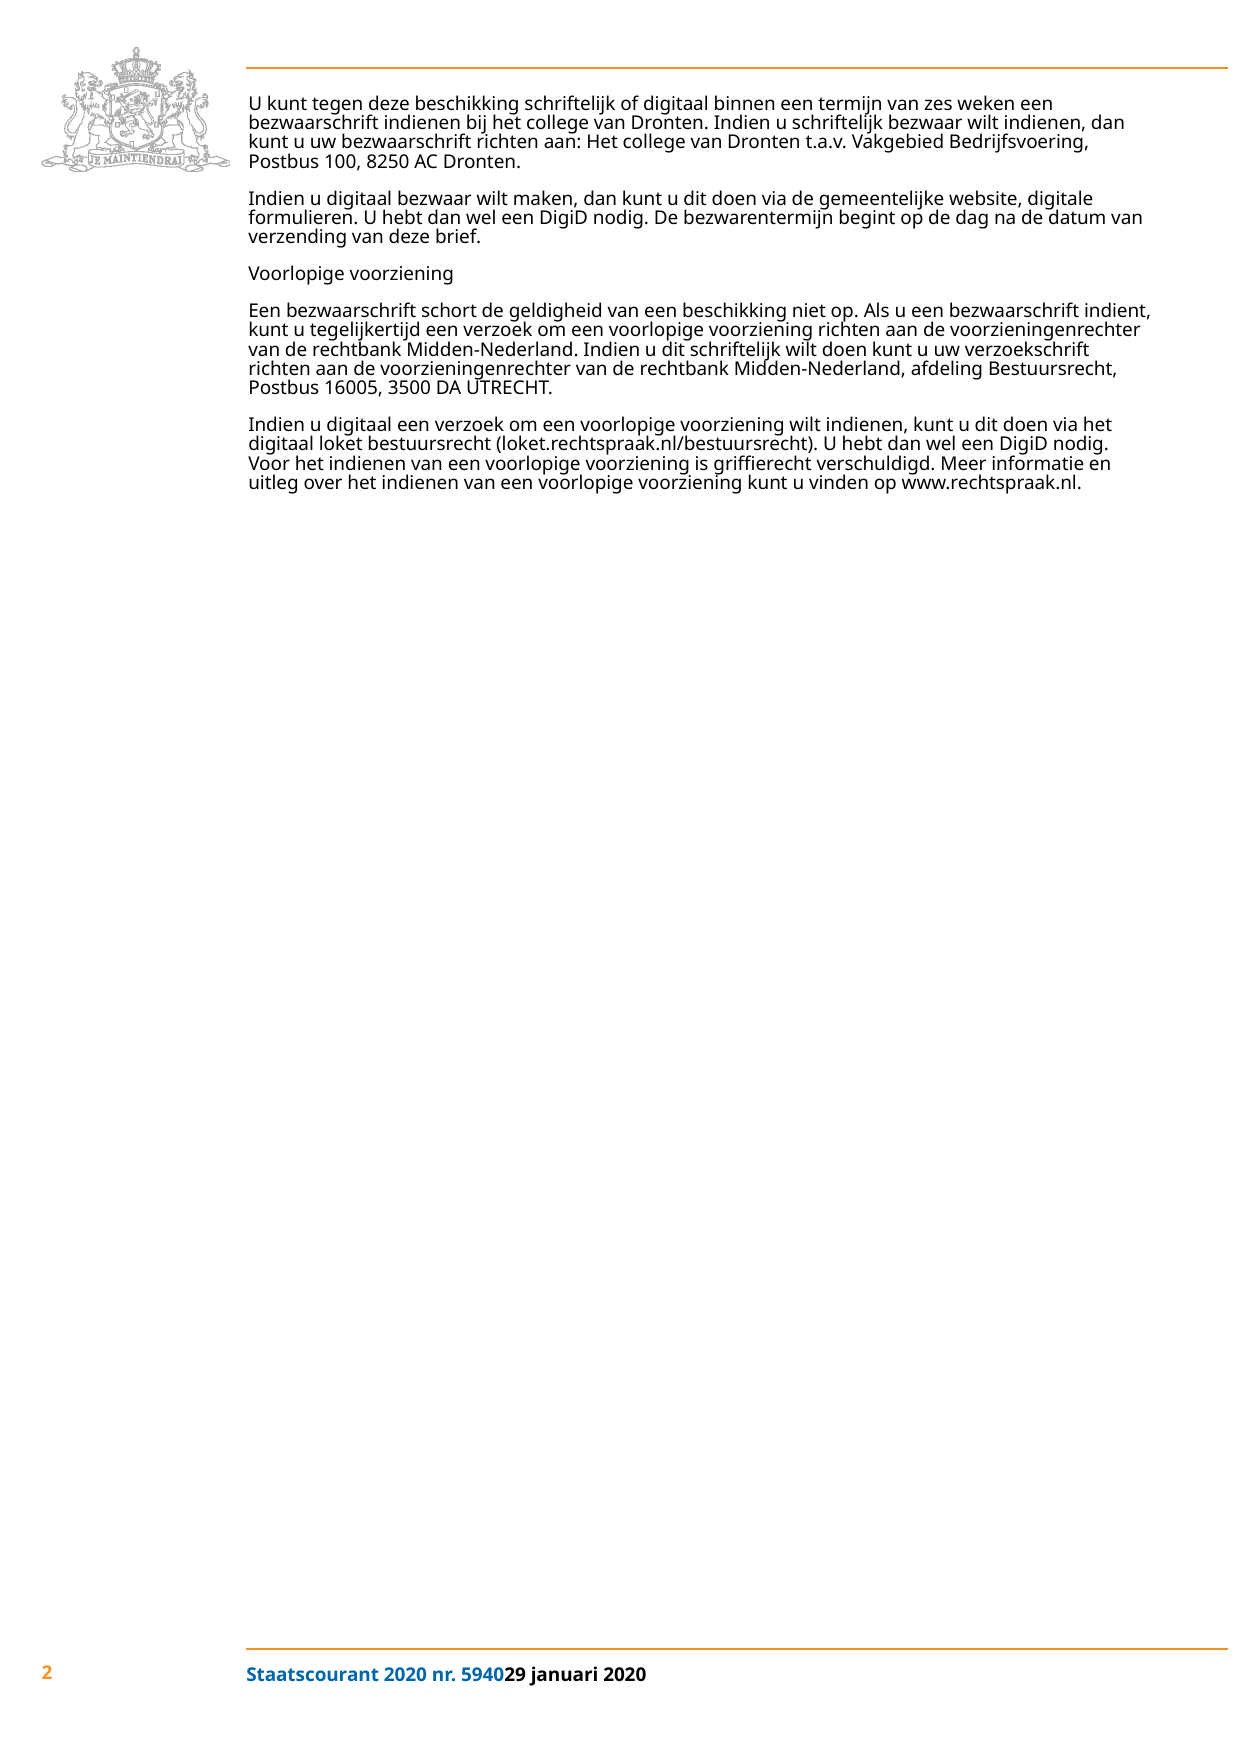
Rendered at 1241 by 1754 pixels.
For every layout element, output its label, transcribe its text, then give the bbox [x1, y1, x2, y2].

text Een bezwaarschrift schort de geldigheid van een beschikking niet op. Als u een bezwaarschrift indient, kunt u tegelijkertijd een verzoek om een voorlopige voorziening richten aan de voorzieningenrechter van de rechtbank Midden-Nederland. Indien u dit schriftelijk wilt doen kunt u uw verzoekschrift richten aan de voorzieningenrechter van de rechtbank Midden-Nederland, afdeling Bestuursrecht, Postbus 16005, 3500 DA UTRECHT. [248, 302, 1152, 398]
text Indien u digitaal een verzoek om een voorlopige voorziening wilt indienen, kunt u dit doen via het digitaal loket bestuursrecht (loket.rechtspraak.nl/bestuursrecht). U hebt dan wel een DigiD nodig. Voor het indienen van een voorlopige voorziening is griffierecht verschuldigd. Meer informatie en uitleg over het indienen van een voorlopige voorziening kunt u vinden op www.rechtspraak.nl. [248, 416, 1152, 493]
picture [41, 47, 231, 172]
text Indien u digitaal bezwaar wilt maken, dan kunt u dit doen via de gemeentelijke website, digitale formulieren. U hebt dan wel een DigiD nodig. De bezwarentermijn begint op de dag na de datum van verzending van deze brief. [248, 189, 1152, 247]
text U kunt tegen deze beschikking schriftelijk of digitaal binnen een termijn van zes weken een bezwaarschrift indienen bij het college van Dronten. Indien u schriftelijk bezwaar wilt indienen, dan kunt u uw bezwaarschrift richten aan: Het college van Dronten t.a.v. Vakgebied Bedrijfsvoering, Postbus 100, 8250 AC Dronten. [248, 95, 1152, 172]
text Voorlopige voorziening [248, 265, 1152, 284]
